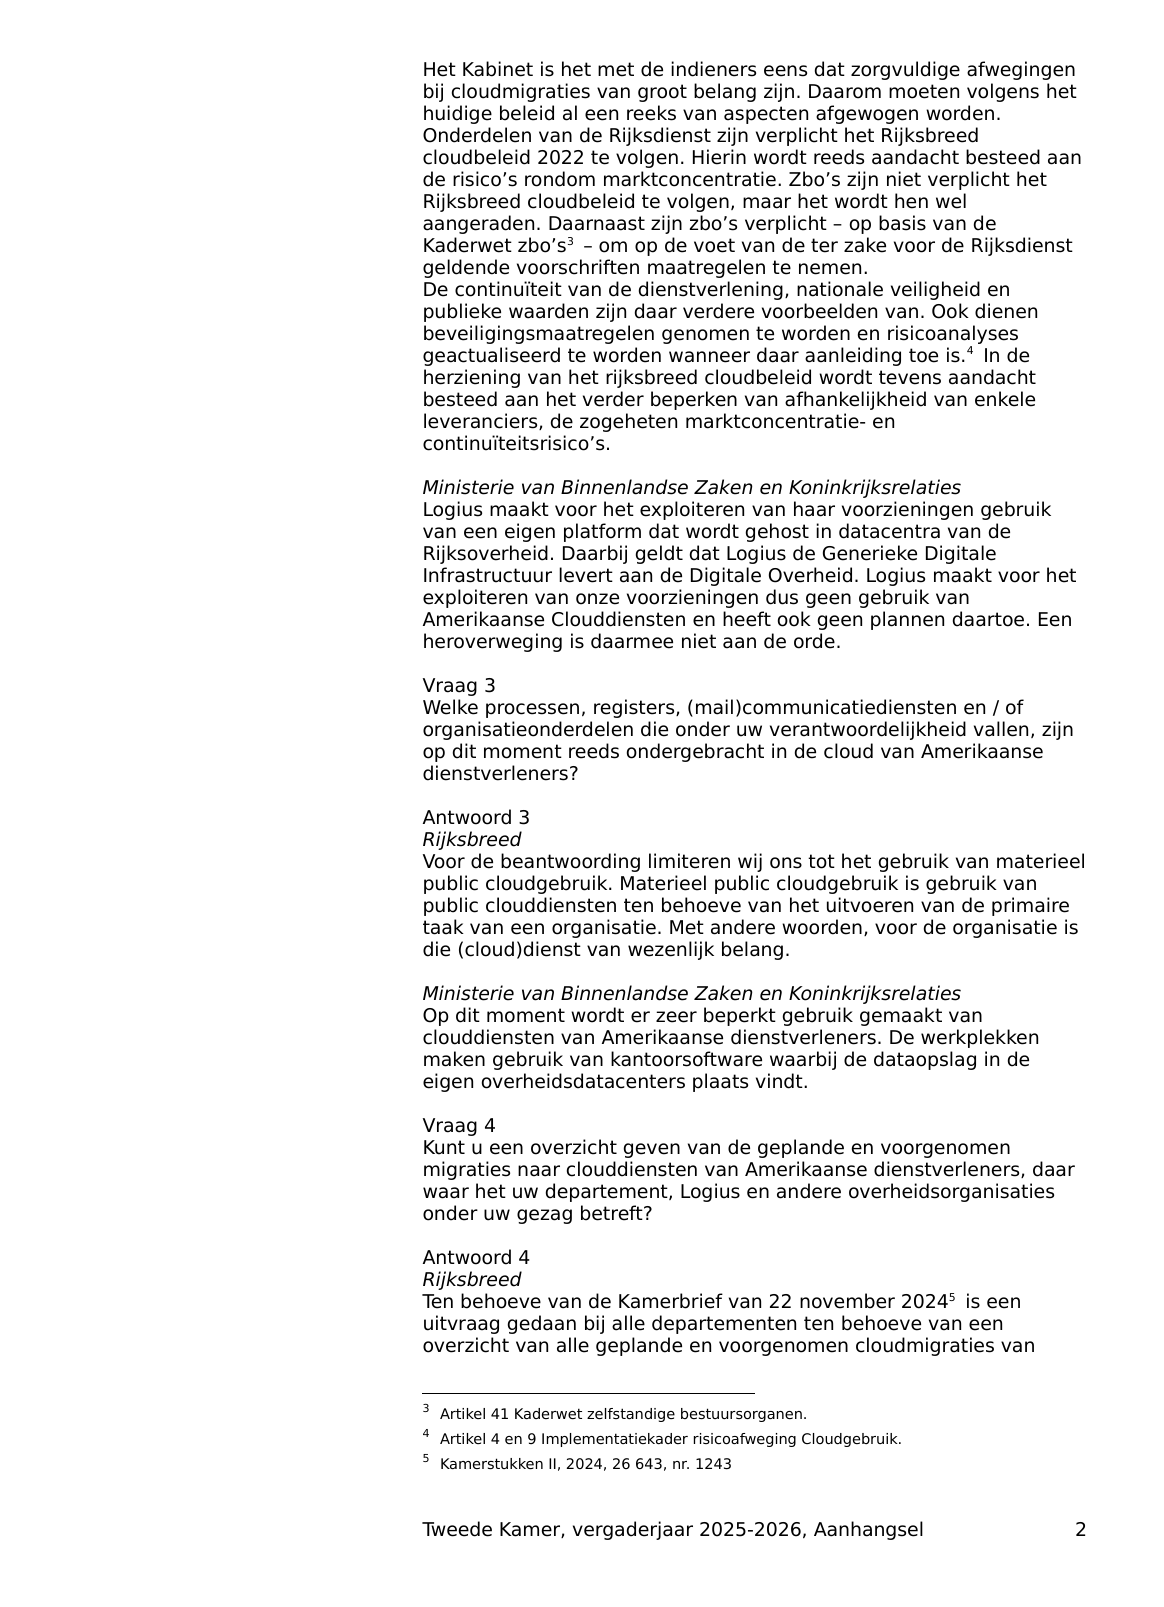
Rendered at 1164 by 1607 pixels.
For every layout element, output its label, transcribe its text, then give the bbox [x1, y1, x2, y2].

text Kamerstukken II, 2024, 26 643, nr. 1243 [422, 1452, 1087, 1474]
text Antwoord 4 [422, 1247, 1087, 1269]
text Voor de beantwoording limiteren wij ons tot het gebruik van materieel public cloudgebruik. Materieel public cloudgebruik is gebruik van public clouddiensten ten behoeve van het uitvoeren van de primaire taak van een organisatie. Met andere woorden, voor de organisatie is die (cloud)dienst van wezenlijk belang. [422, 851, 1087, 961]
text Rijksbreed [422, 829, 1087, 851]
text Logius maakt voor het exploiteren van haar voorzieningen gebruik van een eigen platform dat wordt gehost in datacentra van de Rijksoverheid. Daarbij geldt dat Logius de Generieke Digitale Infrastructuur levert aan de Digitale Overheid. Logius maakt voor het exploiteren van onze voorzieningen dus geen gebruik van Amerikaanse Clouddiensten en heeft ook geen plannen daartoe. Een heroverweging is daarmee niet aan de orde. [422, 499, 1087, 653]
text Vraag 4 [422, 1115, 1087, 1137]
text Antwoord 3 [422, 807, 1087, 829]
text Ten behoeve van de Kamerbrief van 22 november 2024 is een uitvraag gedaan bij alle departementen ten behoeve van een overzicht van alle geplande en voorgenomen cloudmigraties van [422, 1291, 1087, 1357]
text Artikel 41 Kaderwet zelfstandige bestuursorganen. [422, 1402, 1087, 1424]
text Ministerie van Binnenlandse Zaken en Koninkrijksrelaties [422, 983, 1087, 1005]
text Artikel 4 en 9 Implementatiekader risicoafweging Cloudgebruik. [422, 1427, 1087, 1449]
text Het Kabinet is het met de indieners eens dat zorgvuldige afwegingen bij cloudmigraties van groot belang zijn. Daarom moeten volgens het huidige beleid al een reeks van aspecten afgewogen worden. Onderdelen van de Rijksdienst zijn verplicht het Rijksbreed cloudbeleid 2022 te volgen. Hierin wordt reeds aandacht besteed aan de risico’s rondom marktconcentratie. Zbo’s zijn niet verplicht het Rijksbreed cloudbeleid te volgen, maar het wordt hen wel aangeraden. Daarnaast zijn zbo’s verplicht – op basis van de Kaderwet zbo’s – om op de voet van de ter zake voor de Rijksdienst geldende voorschriften maatregelen te nemen. [422, 59, 1087, 279]
text Vraag 3 [422, 675, 1087, 697]
text Op dit moment wordt er zeer beperkt gebruik gemaakt van clouddiensten van Amerikaanse dienstverleners. De werkplekken maken gebruik van kantoorsoftware waarbij de dataopslag in de eigen overheidsdatacenters plaats vindt. [422, 1005, 1087, 1093]
text Ministerie van Binnenlandse Zaken en Koninkrijksrelaties [422, 477, 1087, 499]
text De continuïteit van de dienstverlening, nationale veiligheid en publieke waarden zijn daar verdere voorbeelden van. Ook dienen beveiligingsmaatregelen genomen te worden en risicoanalyses geactualiseerd te worden wanneer daar aanleiding toe is. In de herziening van het rijksbreed cloudbeleid wordt tevens aandacht besteed aan het verder beperken van afhankelijkheid van enkele leveranciers, de zogeheten marktconcentratie- en continuïteitsrisico’s. [422, 279, 1087, 455]
text Rijksbreed [422, 1269, 1087, 1291]
text Welke processen, registers, (mail)communicatiediensten en / of organisatieonderdelen die onder uw verantwoordelijkheid vallen, zijn op dit moment reeds ondergebracht in de cloud van Amerikaanse dienstverleners? [422, 697, 1087, 785]
text Kunt u een overzicht geven van de geplande en voorgenomen migraties naar clouddiensten van Amerikaanse dienstverleners, daar waar het uw departement, Logius en andere overheidsorganisaties onder uw gezag betreft? [422, 1137, 1087, 1225]
